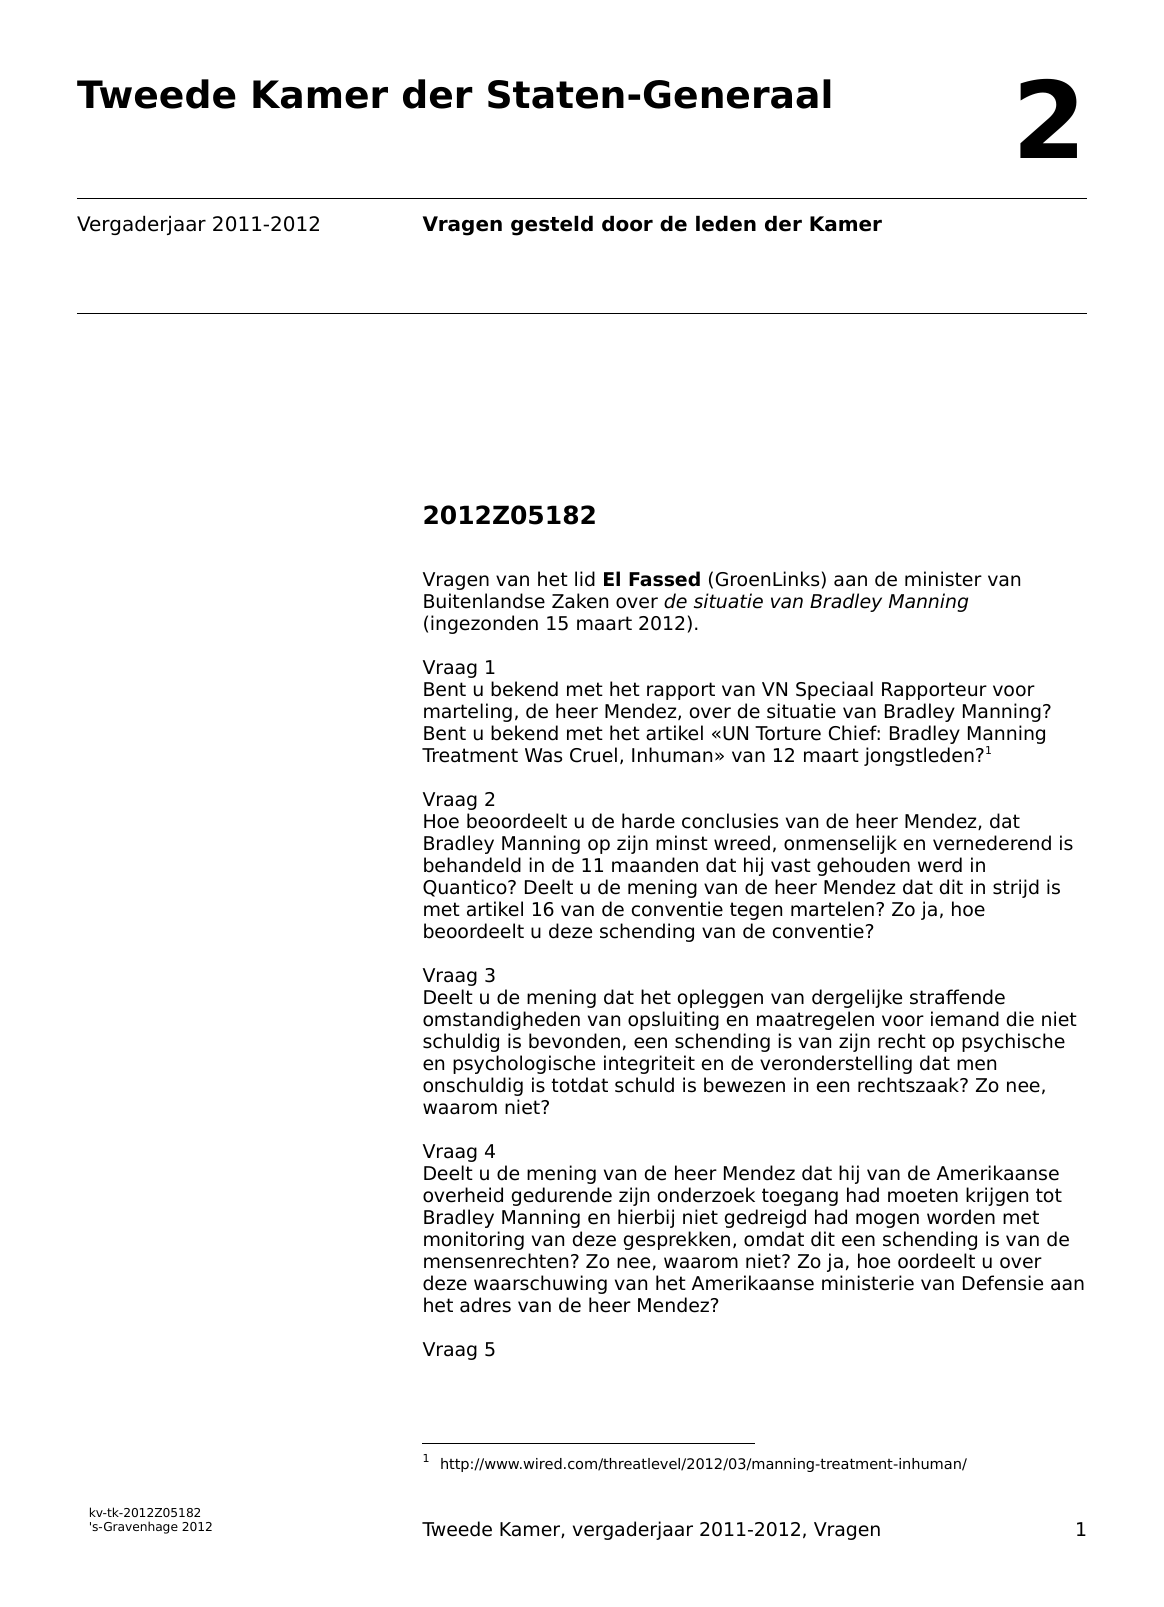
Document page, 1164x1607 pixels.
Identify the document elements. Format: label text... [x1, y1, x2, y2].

text 's-Gravenhage 2012 [88, 1520, 323, 1534]
text kv-tk-2012Z05182 [88, 1506, 323, 1520]
text Vraag 2 [422, 789, 1087, 811]
text Bent u bekend met het rapport van VN Speciaal Rapporteur voor marteling, de heer Mendez, over de situatie van Bradley Manning? Bent u bekend met het artikel «UN Torture Chief: Bradley Manning Treatment Was Cruel, Inhuman» van 12 maart jongstleden? [422, 679, 1087, 767]
table_header 2 [886, 59, 1087, 198]
table_header Tweede Kamer der Staten-Generaal [77, 59, 886, 198]
text Hoe beoordeelt u de harde conclusies van de heer Mendez, dat Bradley Manning op zijn minst wreed, onmenselijk en vernederend is behandeld in de 11 maanden dat hij vast gehouden werd in Quantico? Deelt u de mening van de heer Mendez dat dit in strijd is met artikel 16 van de conventie tegen martelen? Zo ja, hoe beoordeelt u deze schending van de conventie? [422, 811, 1087, 943]
text Vraag 3 [422, 965, 1087, 987]
text 2012Z05182 [422, 501, 1087, 531]
text Vragen van het lid El Fassed (GroenLinks) aan de minister van Buitenlandse Zaken over de situatie van Bradley Manning (ingezonden 15 maart 2012). [422, 569, 1087, 635]
table_cell Vragen gesteld door de leden der Kamer [422, 199, 1087, 313]
text Vraag 4 [422, 1141, 1087, 1163]
text Vraag 5 [422, 1339, 1087, 1361]
text Vraag 1 [422, 657, 1087, 679]
text Deelt u de mening van de heer Mendez dat hij van de Amerikaanse overheid gedurende zijn onderzoek toegang had moeten krijgen tot Bradley Manning en hierbij niet gedreigd had mogen worden met monitoring van deze gesprekken, omdat dit een schending is van de mensenrechten? Zo nee, waarom niet? Zo ja, hoe oordeelt u over deze waarschuwing van het Amerikaanse ministerie van Defensie aan het adres van de heer Mendez? [422, 1163, 1087, 1317]
text Deelt u de mening dat het opleggen van dergelijke straffende omstandigheden van opsluiting en maatregelen voor iemand die niet schuldig is bevonden, een schending is van zijn recht op psychische en psychologische integriteit en de veronderstelling dat men onschuldig is totdat schuld is bewezen in een rechtszaak? Zo nee, waarom niet? [422, 987, 1087, 1119]
text http://www.wired.com/threatlevel/2012/03/manning-treatment-inhuman/ [422, 1452, 1087, 1474]
table_cell Vergaderjaar 2011-2012 [77, 199, 422, 313]
